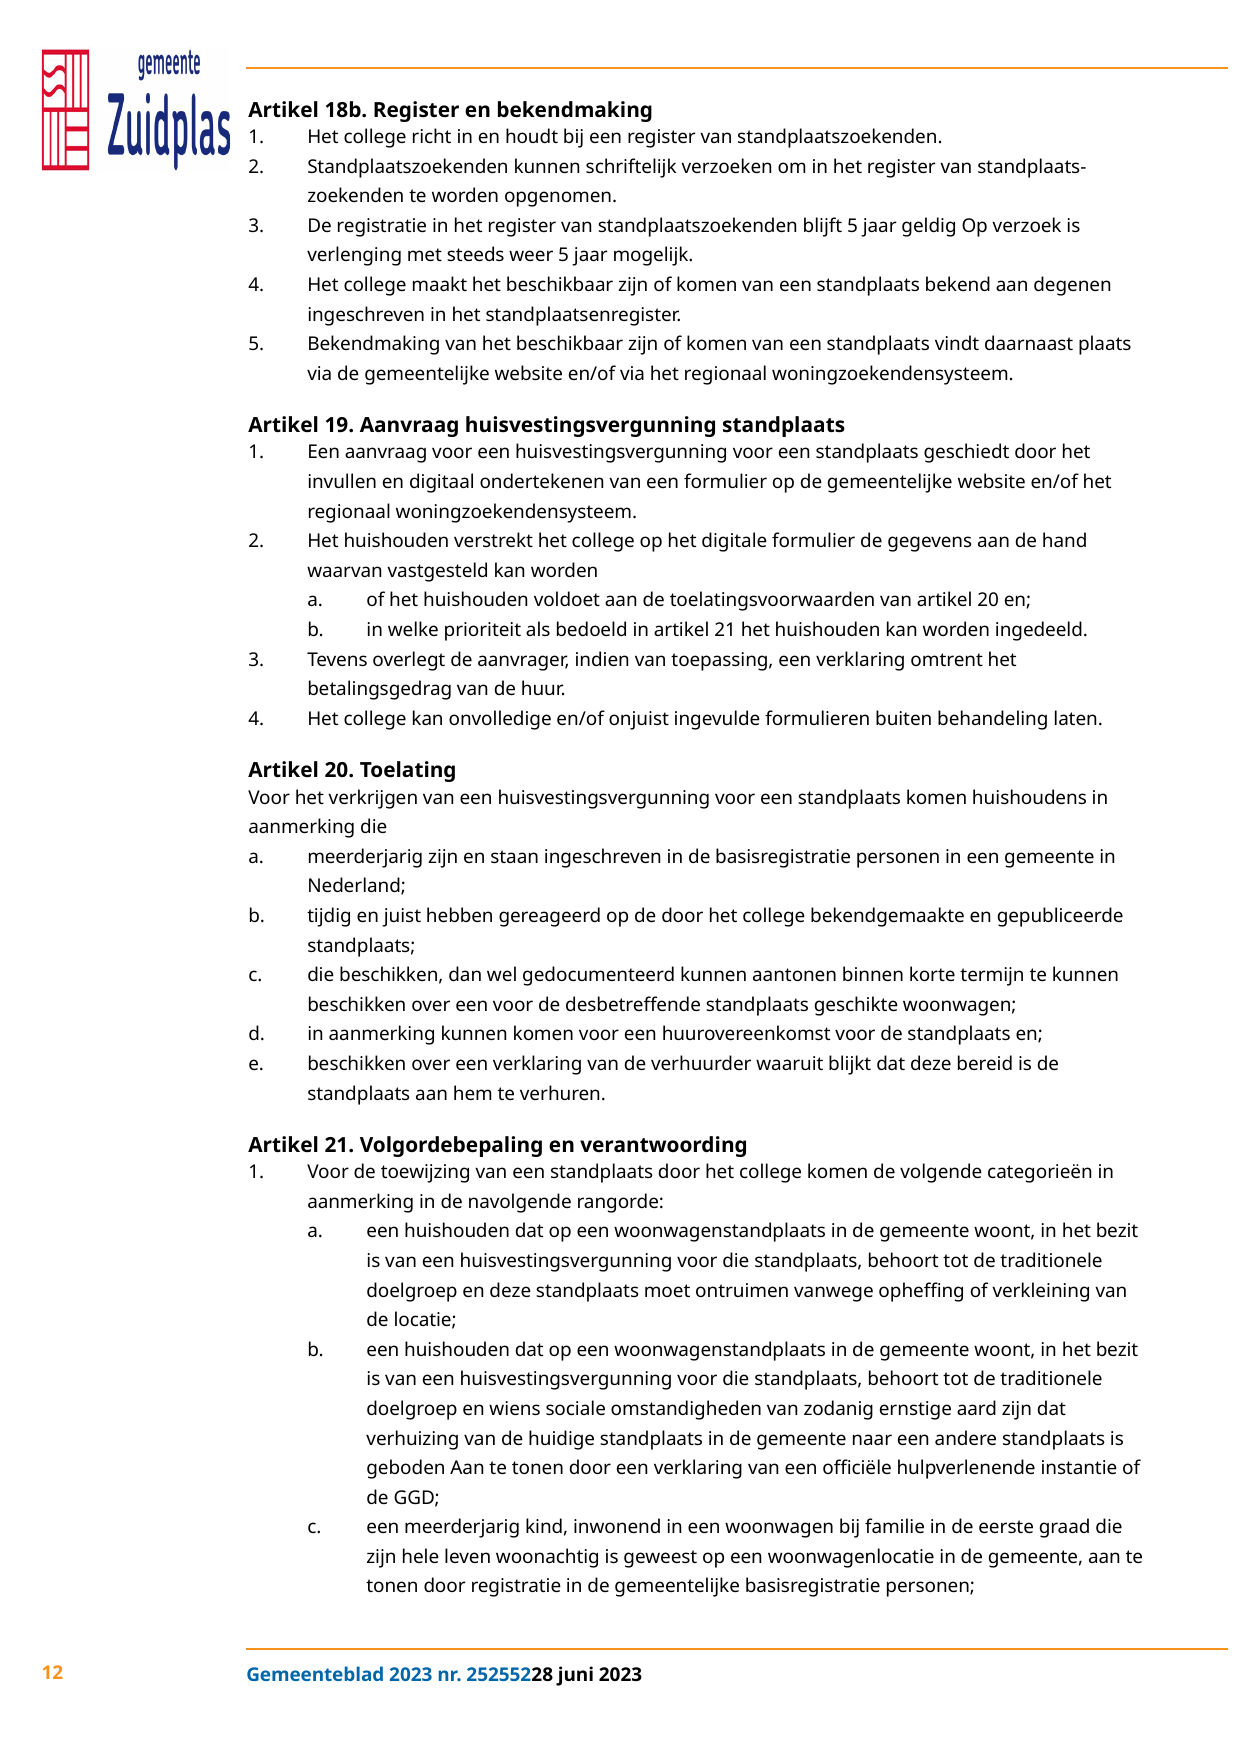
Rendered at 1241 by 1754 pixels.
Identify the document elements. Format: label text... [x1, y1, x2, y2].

list of het huishouden voldoet aan de toelatingsvoorwaarden van artikel 20 en; [307, 587, 1152, 612]
list Bekendmaking van het beschikbaar zijn of komen van een standplaats vindt daarnaast plaats via de gemeentelijke website en/of via het regionaal woningzoekendensysteem. [248, 330, 1152, 386]
list Het college kan onvolledige en/of onjuist ingevulde formulieren buiten behandeling laten. [248, 705, 1152, 731]
list Het college maakt het beschikbaar zijn of komen van een standplaats bekend aan degenen ingeschreven in het standplaatsenregister. [248, 271, 1152, 326]
list in aanmerking kunnen komen voor een huurovereenkomst voor de standplaats en; [248, 1021, 1152, 1046]
picture [41, 47, 231, 172]
list een meerderjarig kind, inwonend in een woonwagen bij familie in de eerste graad die zijn hele leven woonachtig is geweest op een woonwagenlocatie in de gemeente, aan te tonen door registratie in de gemeentelijke basisregistratie personen; [307, 1513, 1152, 1598]
list Het huishouden verstrekt het college op het digitale formulier de gegevens aan de hand waarvan vastgesteld kan worden [248, 527, 1152, 583]
list Voor de toewijzing van een standplaats door het college komen de volgende categorieën in aanmerking in de navolgende rangorde: [248, 1158, 1152, 1214]
list die beschikken, dan wel gedocumenteerd kunnen aantonen binnen korte termijn te kunnen beschikken over een voor de desbetreffende standplaats geschikte woonwagen; [248, 961, 1152, 1017]
list Een aanvraag voor een huisvestingsvergunning voor een standplaats geschiedt door het invullen en digitaal ondertekenen van een formulier op de gemeentelijke website en/of het regionaal woningzoekendensysteem. [248, 439, 1152, 524]
list meerderjarig zijn en staan ingeschreven in de basisregistratie personen in een gemeente in Nederland; [248, 843, 1152, 898]
list een huishouden dat op een woonwagenstandplaats in de gemeente woont, in het bezit is van een huisvestingsvergunning voor die standplaats, behoort tot de traditionele doelgroep en wiens sociale omstandigheden van zodanig ernstige aard zijn dat verhuizing van de huidige standplaats in de gemeente naar een andere standplaats is geboden Aan te tonen door een verklaring van een officiële hulpverlenende instantie of de GGD; [307, 1336, 1152, 1510]
list in welke prioriteit als bedoeld in artikel 21 het huishouden kan worden ingedeeld. [307, 616, 1152, 642]
list Het college richt in en houdt bij een register van standplaatszoekenden. [248, 123, 1152, 149]
list Standplaatszoekenden kunnen schriftelijk verzoeken om in het register van standplaats-zoekenden te worden opgenomen. [248, 153, 1152, 208]
list beschikken over een verklaring van de verhuurder waaruit blijkt dat deze bereid is de standplaats aan hem te verhuren. [248, 1050, 1152, 1105]
list tijdig en juist hebben gereageerd op de door het college bekendgemaakte en gepubliceerde standplaats; [248, 902, 1152, 957]
text Artikel 21. Volgordebepaling en verantwoording [248, 1130, 1152, 1158]
list een huishouden dat op een woonwagenstandplaats in de gemeente woont, in het bezit is van een huisvestingsvergunning voor die standplaats, behoort tot de traditionele doelgroep en deze standplaats moet ontruimen vanwege opheffing of verkleining van de locatie; [307, 1218, 1152, 1332]
text Voor het verkrijgen van een huisvestingsvergunning voor een standplaats komen huishoudens in aanmerking die [248, 784, 1152, 839]
list Tevens overlegt de aanvrager, indien van toepassing, een verklaring omtrent het betalingsgedrag van de huur. [248, 646, 1152, 701]
list De registratie in het register van standplaatszoekenden blijft 5 jaar geldig Op verzoek is verlenging met steeds weer 5 jaar mogelijk. [248, 212, 1152, 267]
text Artikel 20. Toelating [248, 755, 1152, 784]
text Artikel 19. Aanvraag huisvestingsvergunning standplaats [248, 410, 1152, 439]
text Artikel 18b. Register en bekendmaking [248, 95, 1152, 123]
